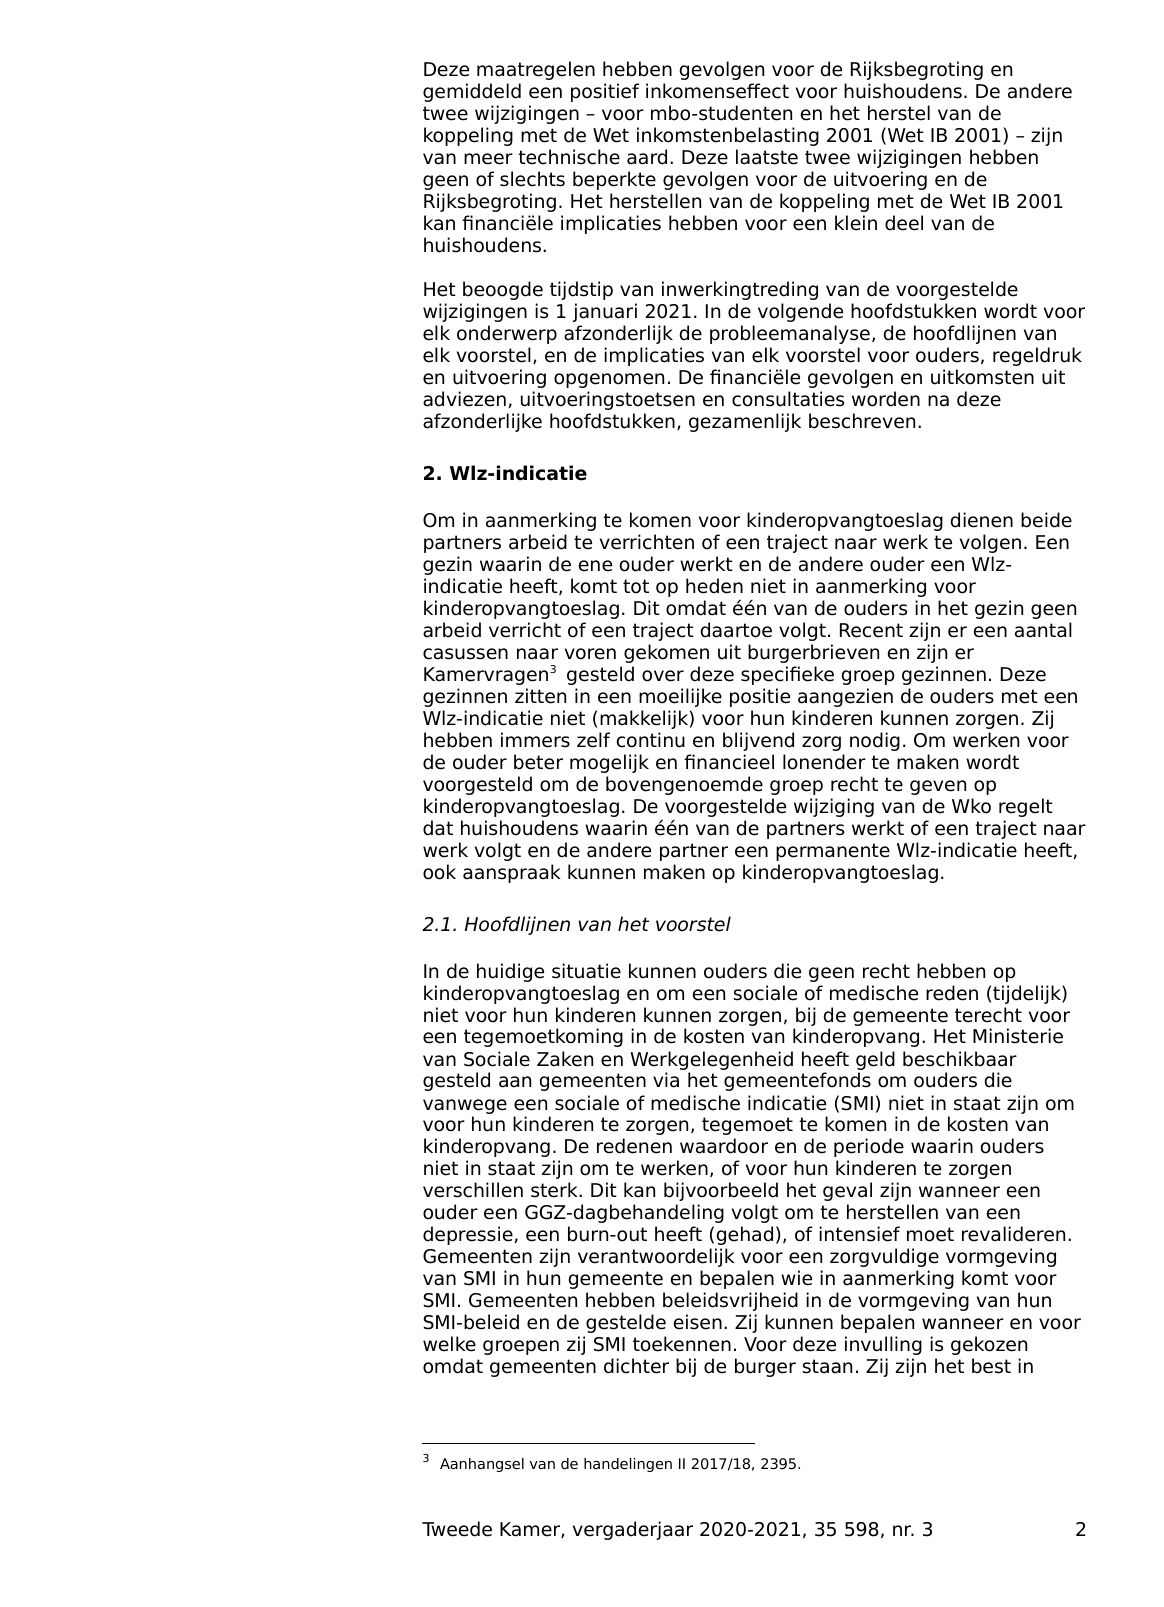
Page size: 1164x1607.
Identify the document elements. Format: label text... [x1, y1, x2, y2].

text In de huidige situatie kunnen ouders die geen recht hebben op kinderopvangtoeslag en om een sociale of medische reden (tijdelijk) niet voor hun kinderen kunnen zorgen, bij de gemeente terecht voor een tegemoetkoming in de kosten van kinderopvang. Het Ministerie van Sociale Zaken en Werkgelegenheid heeft geld beschikbaar gesteld aan gemeenten via het gemeentefonds om ouders die vanwege een sociale of medische indicatie (SMI) niet in staat zijn om voor hun kinderen te zorgen, tegemoet te komen in de kosten van kinderopvang. De redenen waardoor en de periode waarin ouders niet in staat zijn om te werken, of voor hun kinderen te zorgen verschillen sterk. Dit kan bijvoorbeeld het geval zijn wanneer een ouder een GGZ-dagbehandeling volgt om te herstellen van een depressie, een burn-out heeft (gehad), of intensief moet revalideren. Gemeenten zijn verantwoordelijk voor een zorgvuldige vormgeving van SMI in hun gemeente en bepalen wie in aanmerking komt voor SMI. Gemeenten hebben beleidsvrijheid in de vormgeving van hun SMI-beleid en de gestelde eisen. Zij kunnen bepalen wanneer en voor welke groepen zij SMI toekennen. Voor deze invulling is gekozen omdat gemeenten dichter bij de burger staan. Zij zijn het best in [422, 961, 1087, 1378]
text Om in aanmerking te komen voor kinderopvangtoeslag dienen beide partners arbeid te verrichten of een traject naar werk te volgen. Een gezin waarin de ene ouder werkt en de andere ouder een Wlz-indicatie heeft, komt tot op heden niet in aanmerking voor kinderopvangtoeslag. Dit omdat één van de ouders in het gezin geen arbeid verricht of een traject daartoe volgt. Recent zijn er een aantal casussen naar voren gekomen uit burgerbrieven en zijn er Kamervragen gesteld over deze specifieke groep gezinnen. Deze gezinnen zitten in een moeilijke positie aangezien de ouders met een Wlz-indicatie niet (makkelijk) voor hun kinderen kunnen zorgen. Zij hebben immers zelf continu en blijvend zorg nodig. Om werken voor de ouder beter mogelijk en financieel lonender te maken wordt voorgesteld om de bovengenoemde groep recht te geven op kinderopvangtoeslag. De voorgestelde wijziging van de Wko regelt dat huishoudens waarin één van de partners werkt of een traject naar werk volgt en de andere partner een permanente Wlz-indicatie heeft, ook aanspraak kunnen maken op kinderopvangtoeslag. [422, 510, 1087, 883]
text Aanhangsel van de handelingen II 2017/18, 2395. [422, 1452, 1087, 1474]
subtitle 2. Wlz-indicatie [422, 463, 1087, 485]
text Deze maatregelen hebben gevolgen voor de Rijksbegroting en gemiddeld een positief inkomenseffect voor huishoudens. De andere twee wijzigingen – voor mbo-studenten en het herstel van de koppeling met de Wet inkomstenbelasting 2001 (Wet IB 2001) – zijn van meer technische aard. Deze laatste twee wijzigingen hebben geen of slechts beperkte gevolgen voor de uitvoering en de Rijksbegroting. Het herstellen van de koppeling met de Wet IB 2001 kan financiële implicaties hebben voor een klein deel van de huishoudens. [422, 59, 1087, 257]
text Het beoogde tijdstip van inwerkingtreding van de voorgestelde wijzigingen is 1 januari 2021. In de volgende hoofdstukken wordt voor elk onderwerp afzonderlijk de probleemanalyse, de hoofdlijnen van elk voorstel, en de implicaties van elk voorstel voor ouders, regeldruk en uitvoering opgenomen. De financiële gevolgen en uitkomsten uit adviezen, uitvoeringstoetsen en consultaties worden na deze afzonderlijke hoofdstukken, gezamenlijk beschreven. [422, 279, 1087, 433]
subtitle 2.1. Hoofdlijnen van het voorstel [422, 913, 1087, 936]
